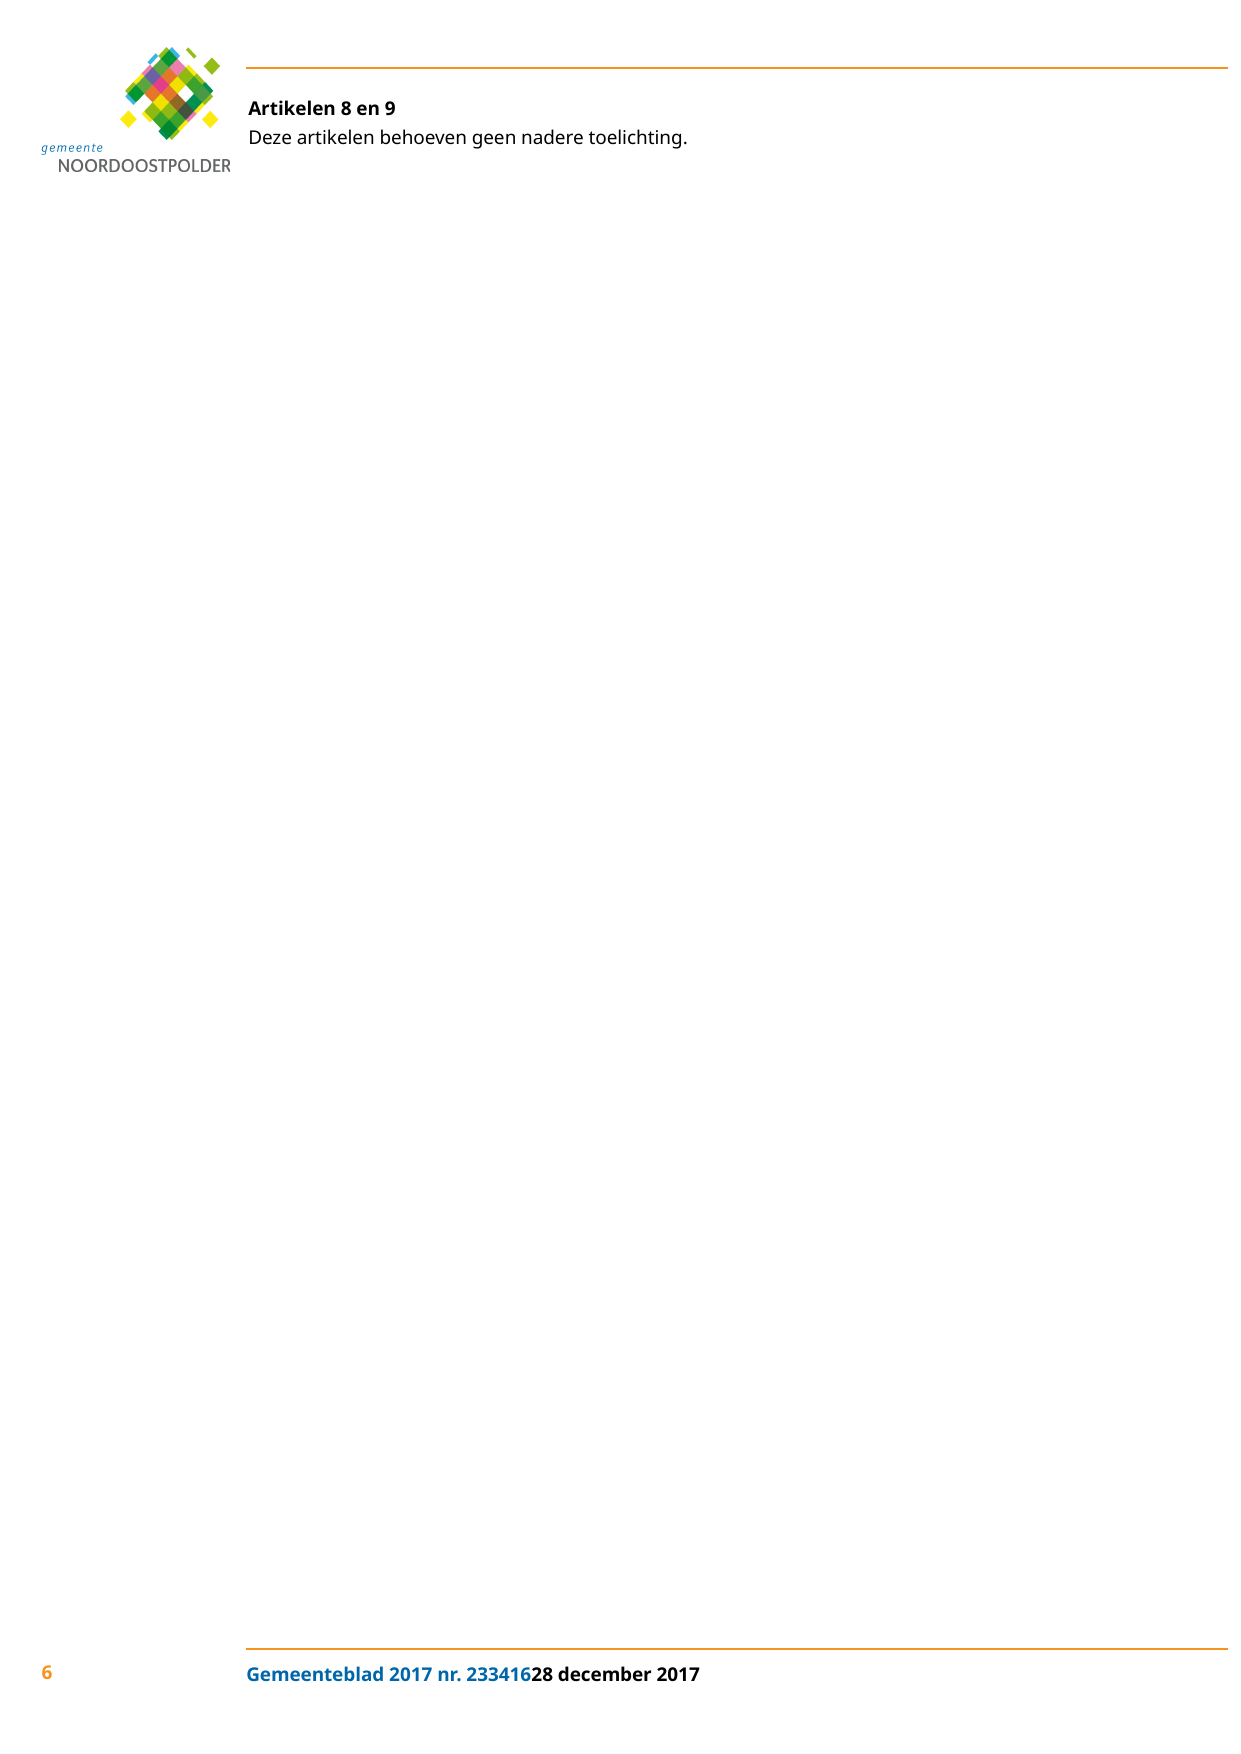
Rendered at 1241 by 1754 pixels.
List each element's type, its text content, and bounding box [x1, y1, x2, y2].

text Deze artikelen behoeven geen nadere toelichting. [248, 124, 1152, 150]
picture [41, 47, 231, 172]
text Artikelen 8 en 9 [248, 95, 1152, 121]
